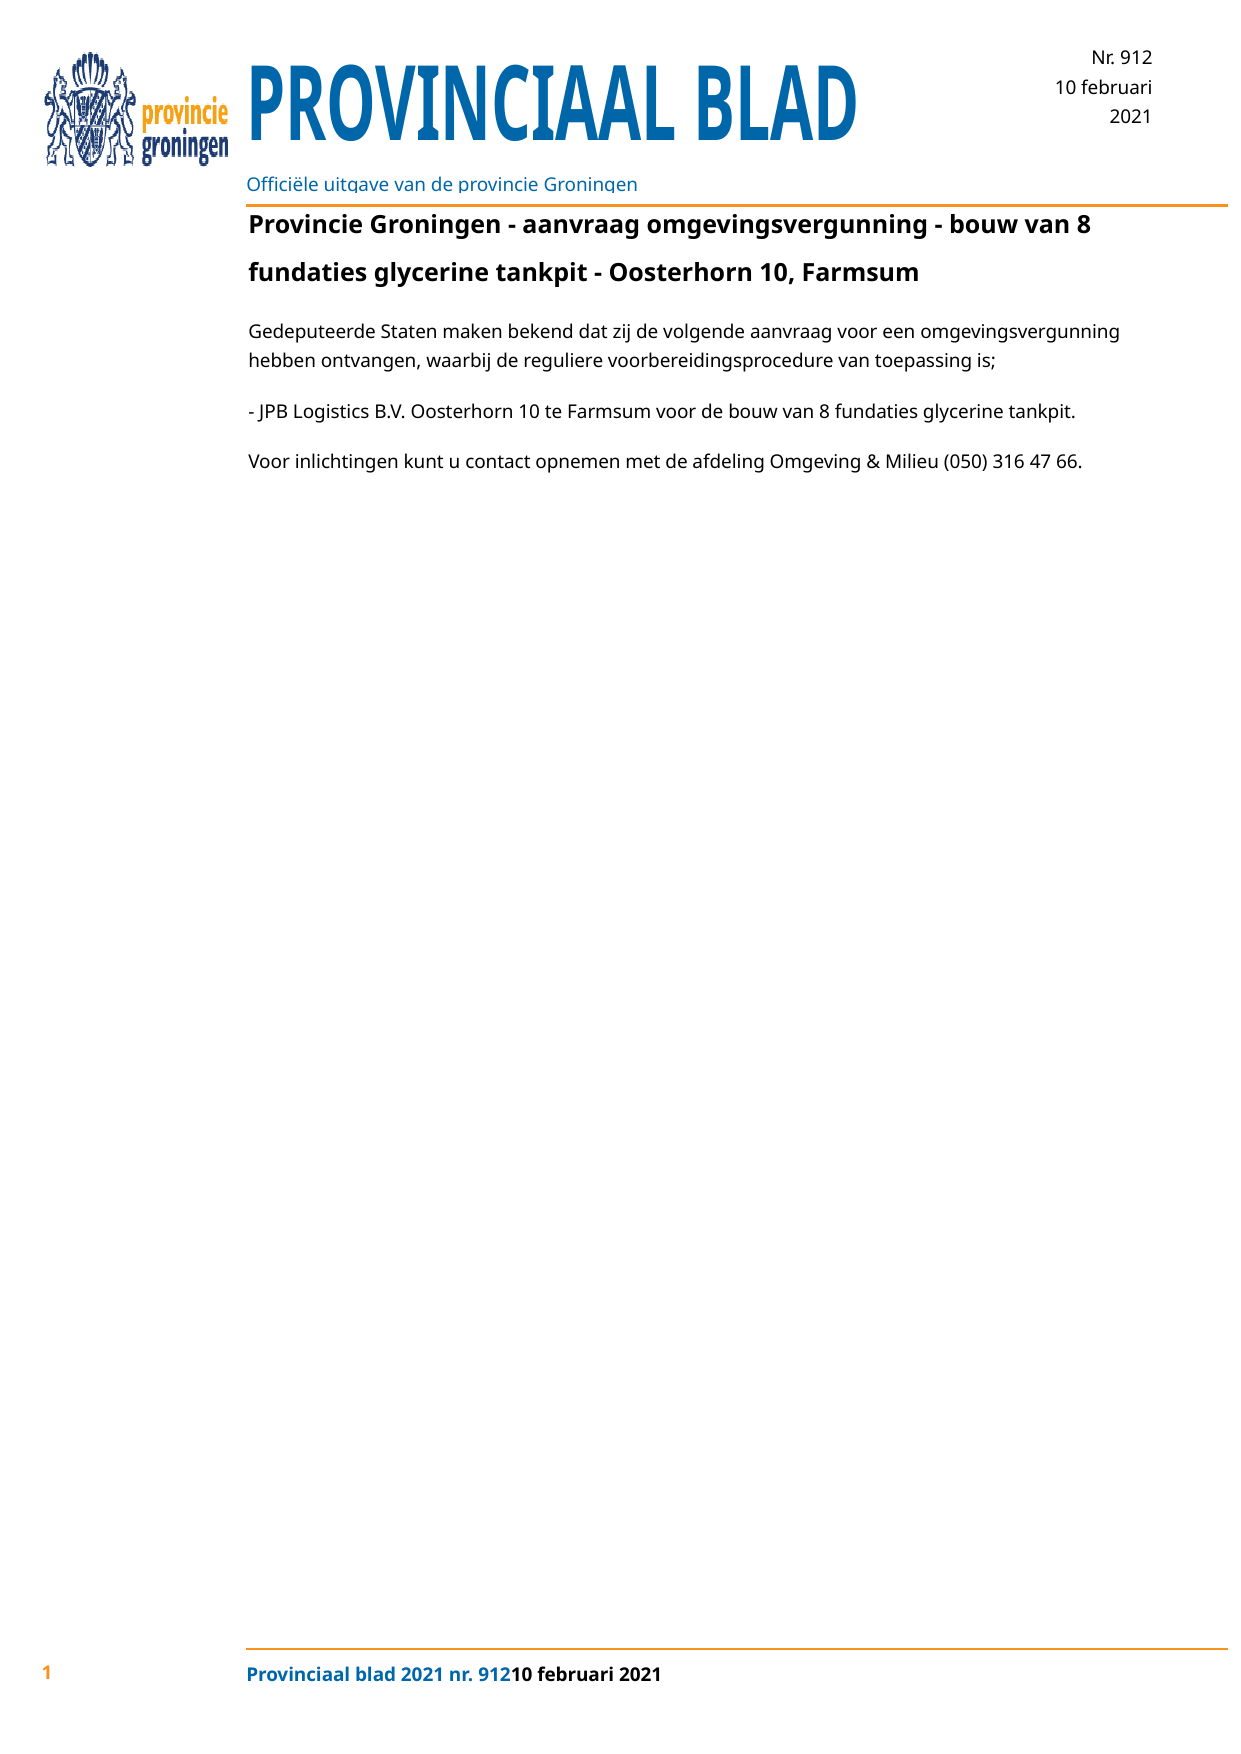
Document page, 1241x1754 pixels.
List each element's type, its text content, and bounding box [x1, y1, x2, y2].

picture [41, 47, 231, 172]
text Voor inlichtingen kunt u contact opnemen met de afdeling Omgeving & Milieu (050) 316 47 66. [248, 448, 1152, 474]
text Provincie Groningen - aanvraag omgevingsvergunning - bouw van 8 fundaties glycerine tankpit - Oosterhorn 10, Farmsum [248, 207, 1152, 288]
text - JPB Logistics B.V. Oosterhorn 10 te Farmsum voor de bouw van 8 fundaties glycerine tankpit. [248, 398, 1152, 424]
text Gedeputeerde Staten maken bekend dat zij de volgende aanvraag voor een omgevingsvergunning hebben ontvangen, waarbij de reguliere voorbereidingsprocedure van toepassing is; [248, 318, 1152, 373]
